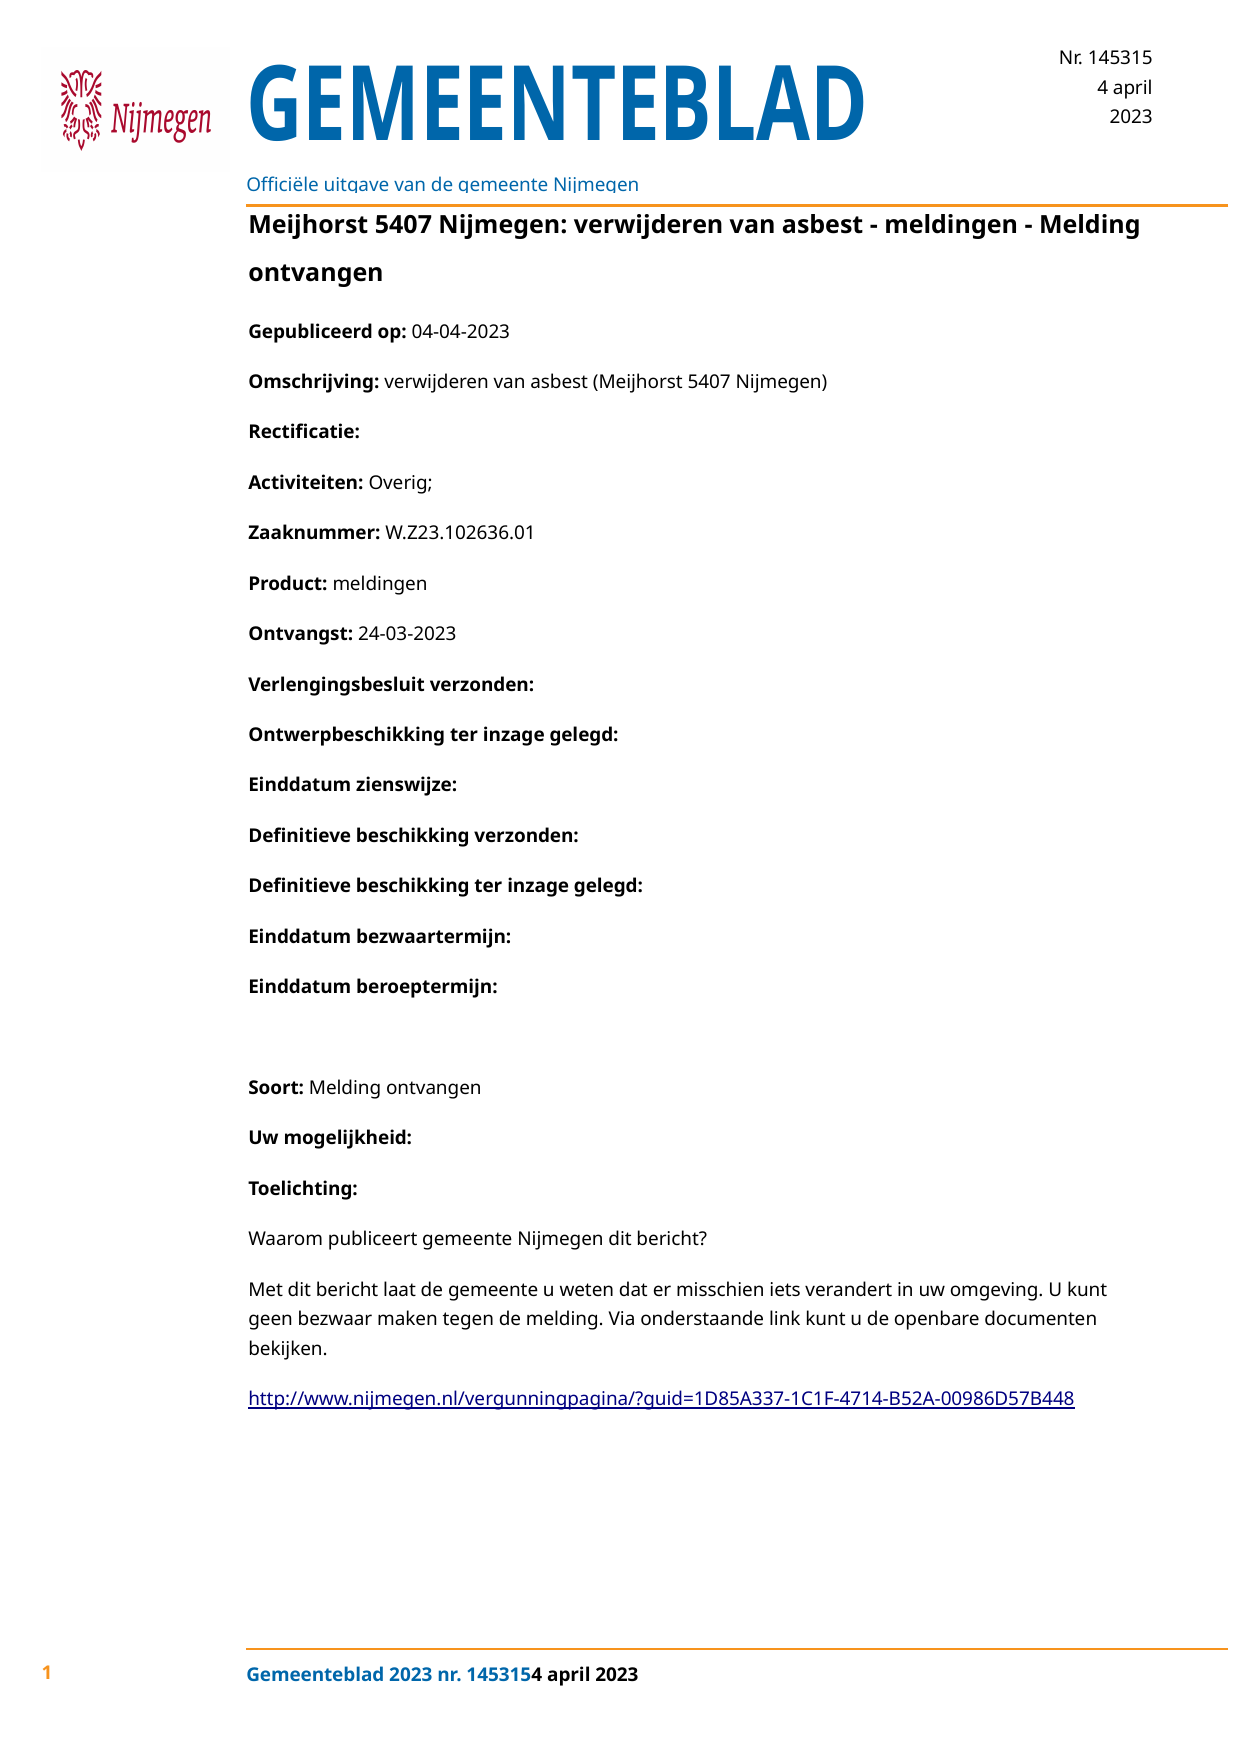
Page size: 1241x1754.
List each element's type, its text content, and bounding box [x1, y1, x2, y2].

text Einddatum bezwaartermijn: [248, 923, 1152, 949]
text Verlengingsbesluit verzonden: [248, 671, 1152, 697]
text Einddatum zienswijze: [248, 772, 1152, 797]
text Rectificatie: [248, 419, 1152, 444]
text Meijhorst 5407 Nijmegen: verwijderen van asbest - meldingen - Melding ontvangen [248, 207, 1152, 288]
text Ontvangst: 24-03-2023 [248, 620, 1152, 646]
text Zaaknummer: W.Z23.102636.01 [248, 519, 1152, 545]
text Soort: Melding ontvangen [248, 1074, 1152, 1100]
text Definitieve beschikking ter inzage gelegd: [248, 872, 1152, 898]
text Definitieve beschikking verzonden: [248, 822, 1152, 848]
text Omschrijving: verwijderen van asbest (Meijhorst 5407 Nijmegen) [248, 368, 1152, 394]
text Product: meldingen [248, 570, 1152, 596]
text Met dit bericht laat de gemeente u weten dat er misschien iets verandert in uw omgeving. U kunt geen bezwaar maken tegen de melding. Via onderstaande link kunt u de openbare documenten bekijken. [248, 1276, 1152, 1361]
text http://www.nijmegen.nl/vergunningpagina/?guid=1D85A337-1C1F-4714-B52A-00986D57B448 [248, 1385, 1152, 1411]
text Uw mogelijkheid: [248, 1124, 1152, 1150]
text Toelichting: [248, 1175, 1152, 1201]
picture [41, 47, 231, 172]
text Waarom publiceert gemeente Nijmegen dit bericht? [248, 1225, 1152, 1251]
text Ontwerpbeschikking ter inzage gelegd: [248, 721, 1152, 747]
text Gepubliceerd op: 04-04-2023 [248, 318, 1152, 344]
text Activiteiten: Overig; [248, 469, 1152, 495]
text Einddatum beroeptermijn: [248, 973, 1152, 999]
